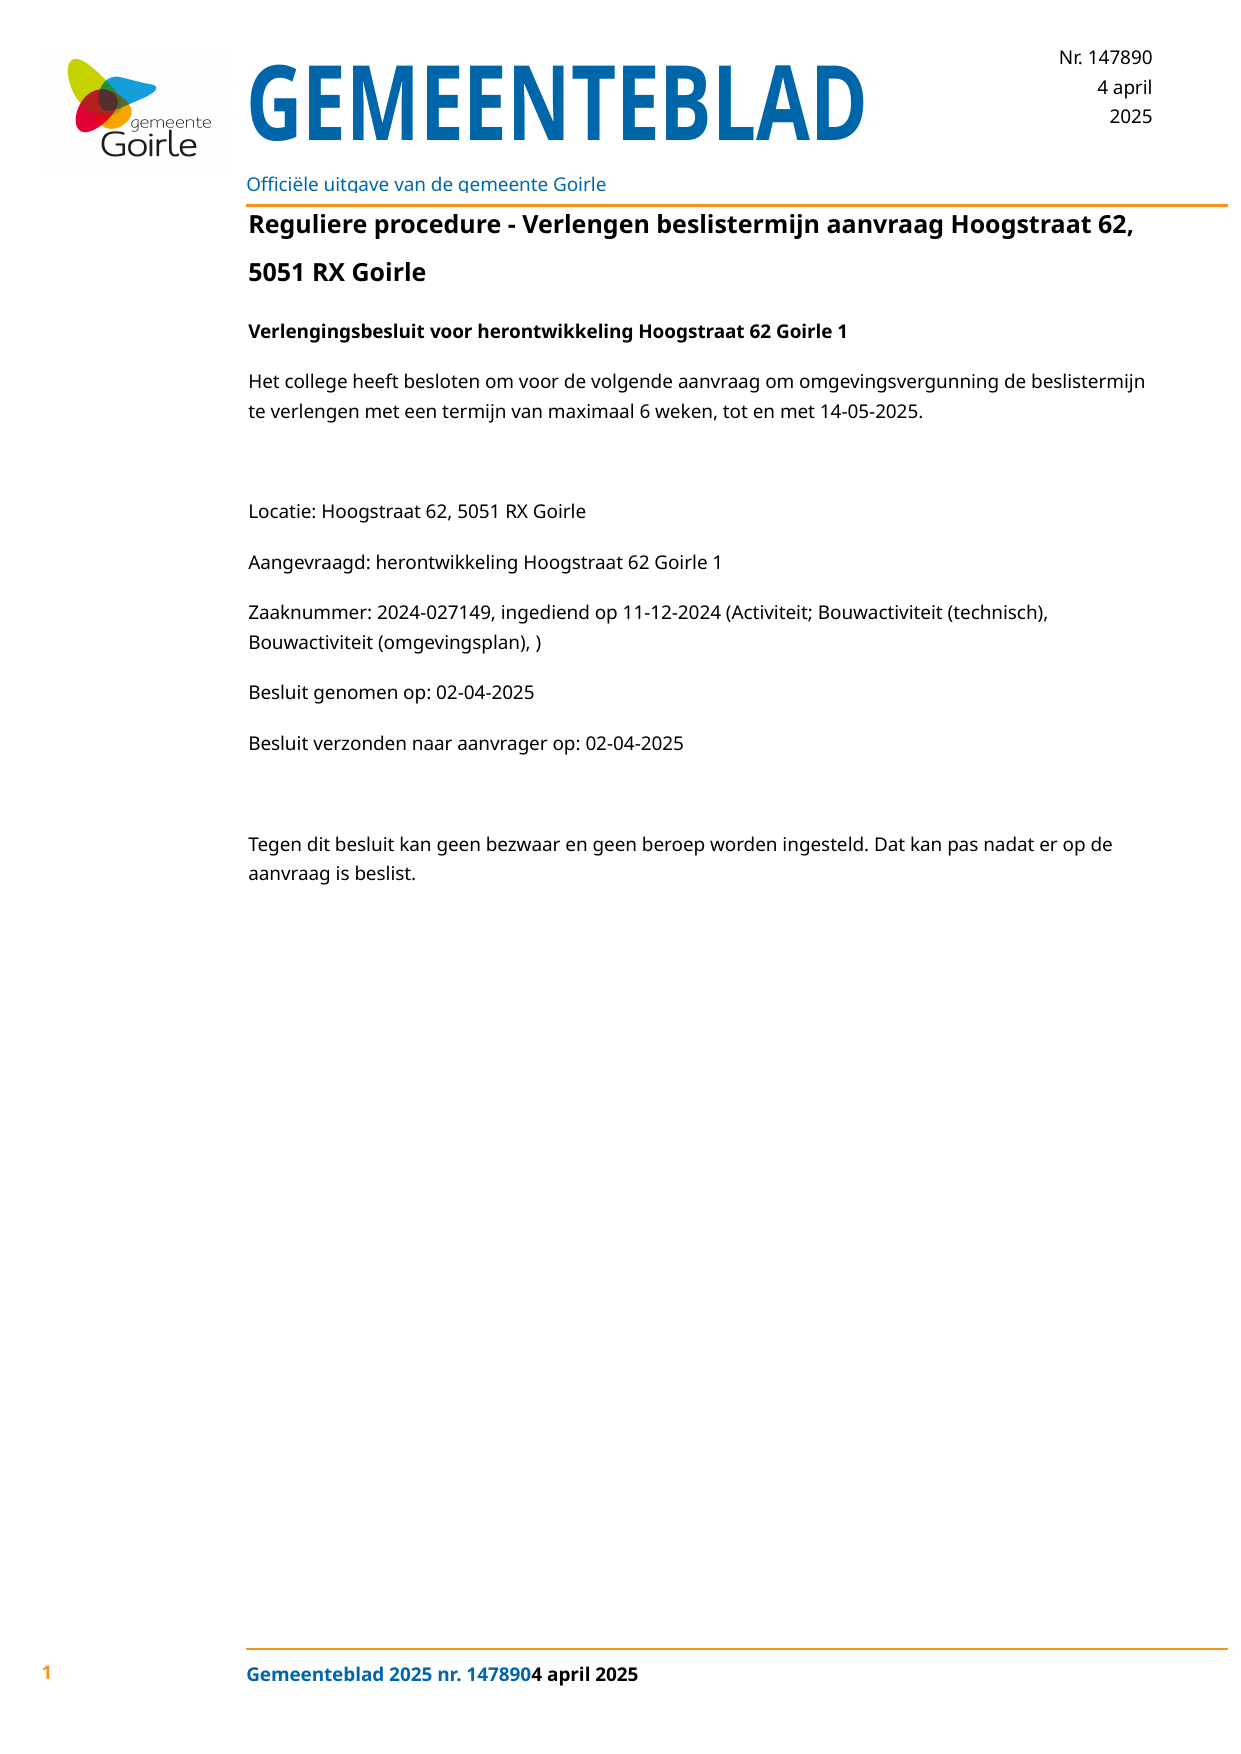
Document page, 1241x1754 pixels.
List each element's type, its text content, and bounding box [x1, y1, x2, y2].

text Reguliere procedure - Verlengen beslistermijn aanvraag Hoogstraat 62, 5051 RX Goirle [248, 207, 1152, 288]
text Locatie: Hoogstraat 62, 5051 RX Goirle [248, 499, 1152, 524]
text Tegen dit besluit kan geen bezwaar en geen beroep worden ingesteld. Dat kan pas nadat er op de aanvraag is beslist. [248, 831, 1152, 886]
text Verlengingsbesluit voor herontwikkeling Hoogstraat 62 Goirle 1 [248, 318, 1152, 344]
text Aangevraagd: herontwikkeling Hoogstraat 62 Goirle 1 [248, 549, 1152, 575]
text Het college heeft besloten om voor de volgende aanvraag om omgevingsvergunning de beslistermijn te verlengen met een termijn van maximaal 6 weken, tot en met 14-05-2025. [248, 368, 1152, 424]
text Besluit verzonden naar aanvrager op: 02-04-2025 [248, 730, 1152, 756]
text Zaaknummer: 2024-027149, ingediend op 11-12-2024 (Activiteit; Bouwactiviteit (technisch), Bouwactiviteit (omgevingsplan), ) [248, 599, 1152, 655]
text Besluit genomen op: 02-04-2025 [248, 679, 1152, 705]
picture [41, 47, 231, 172]
